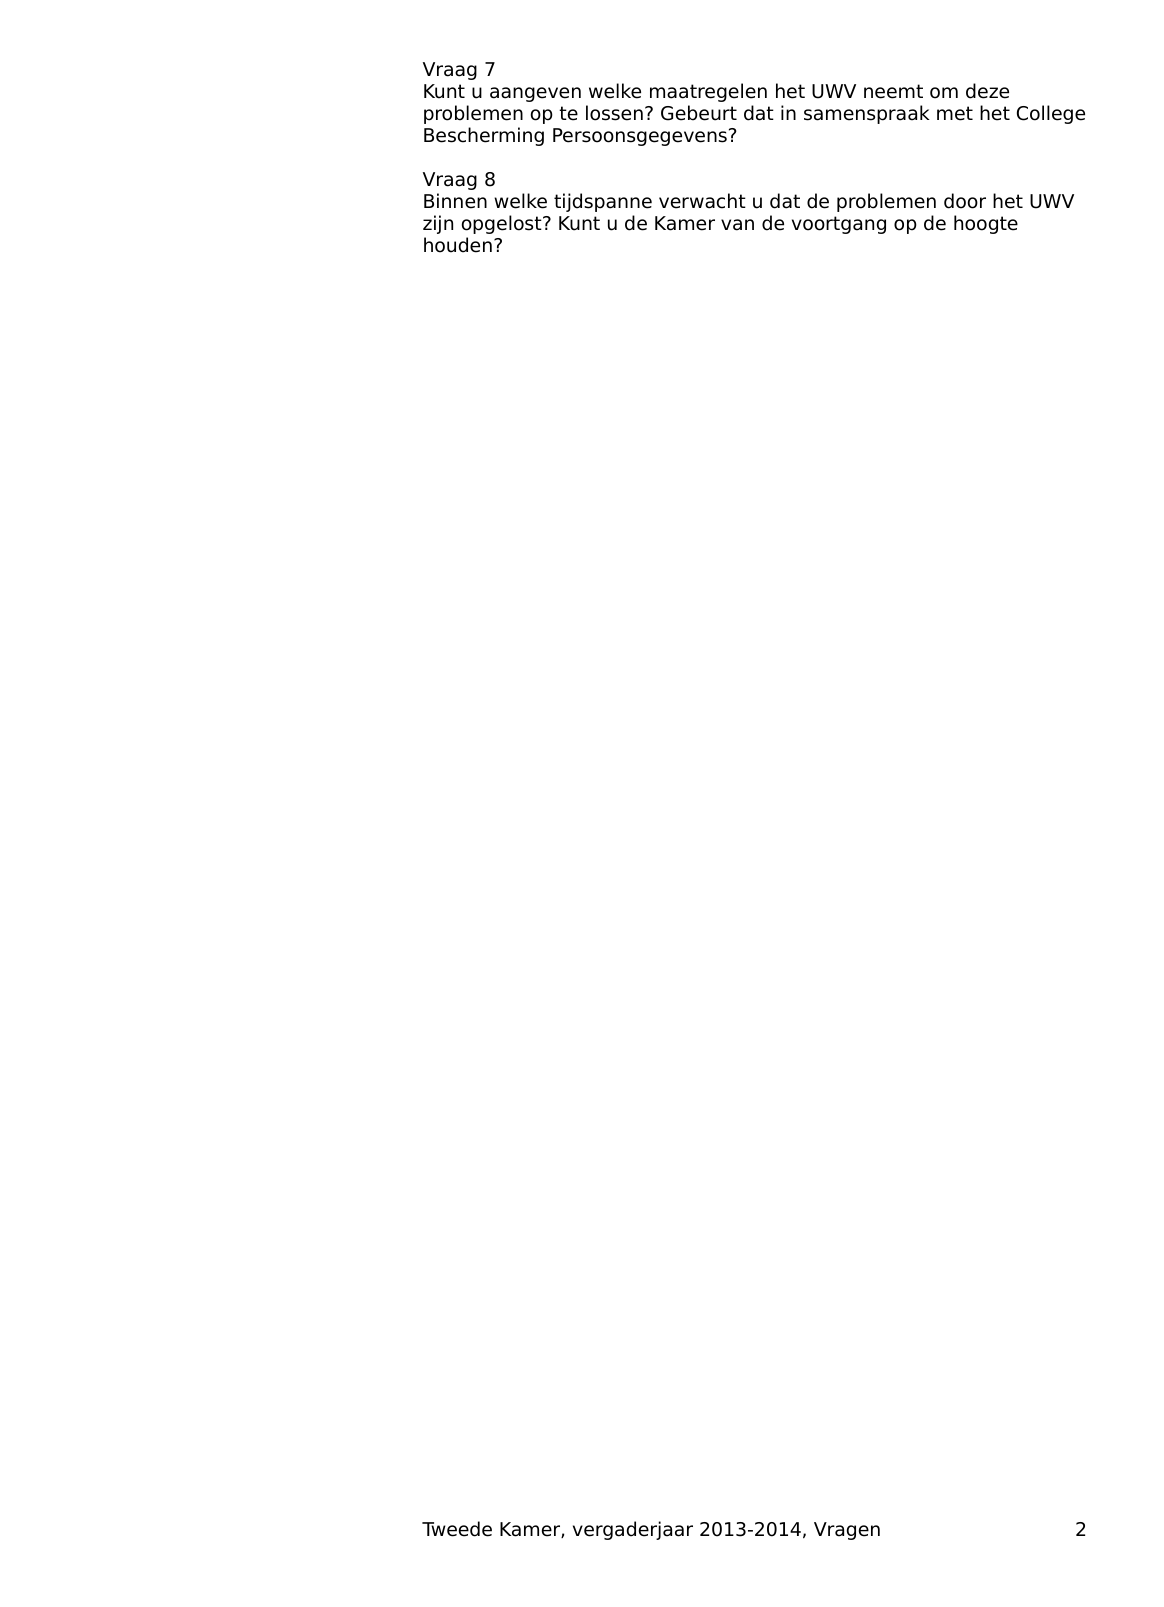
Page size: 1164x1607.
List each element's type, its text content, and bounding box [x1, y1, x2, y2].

text Vraag 7 [422, 59, 1087, 81]
text Vraag 8 [422, 169, 1087, 191]
text Binnen welke tijdspanne verwacht u dat de problemen door het UWV zijn opgelost? Kunt u de Kamer van de voortgang op de hoogte houden? [422, 191, 1087, 257]
text Kunt u aangeven welke maatregelen het UWV neemt om deze problemen op te lossen? Gebeurt dat in samenspraak met het College Bescherming Persoonsgegevens? [422, 81, 1087, 147]
